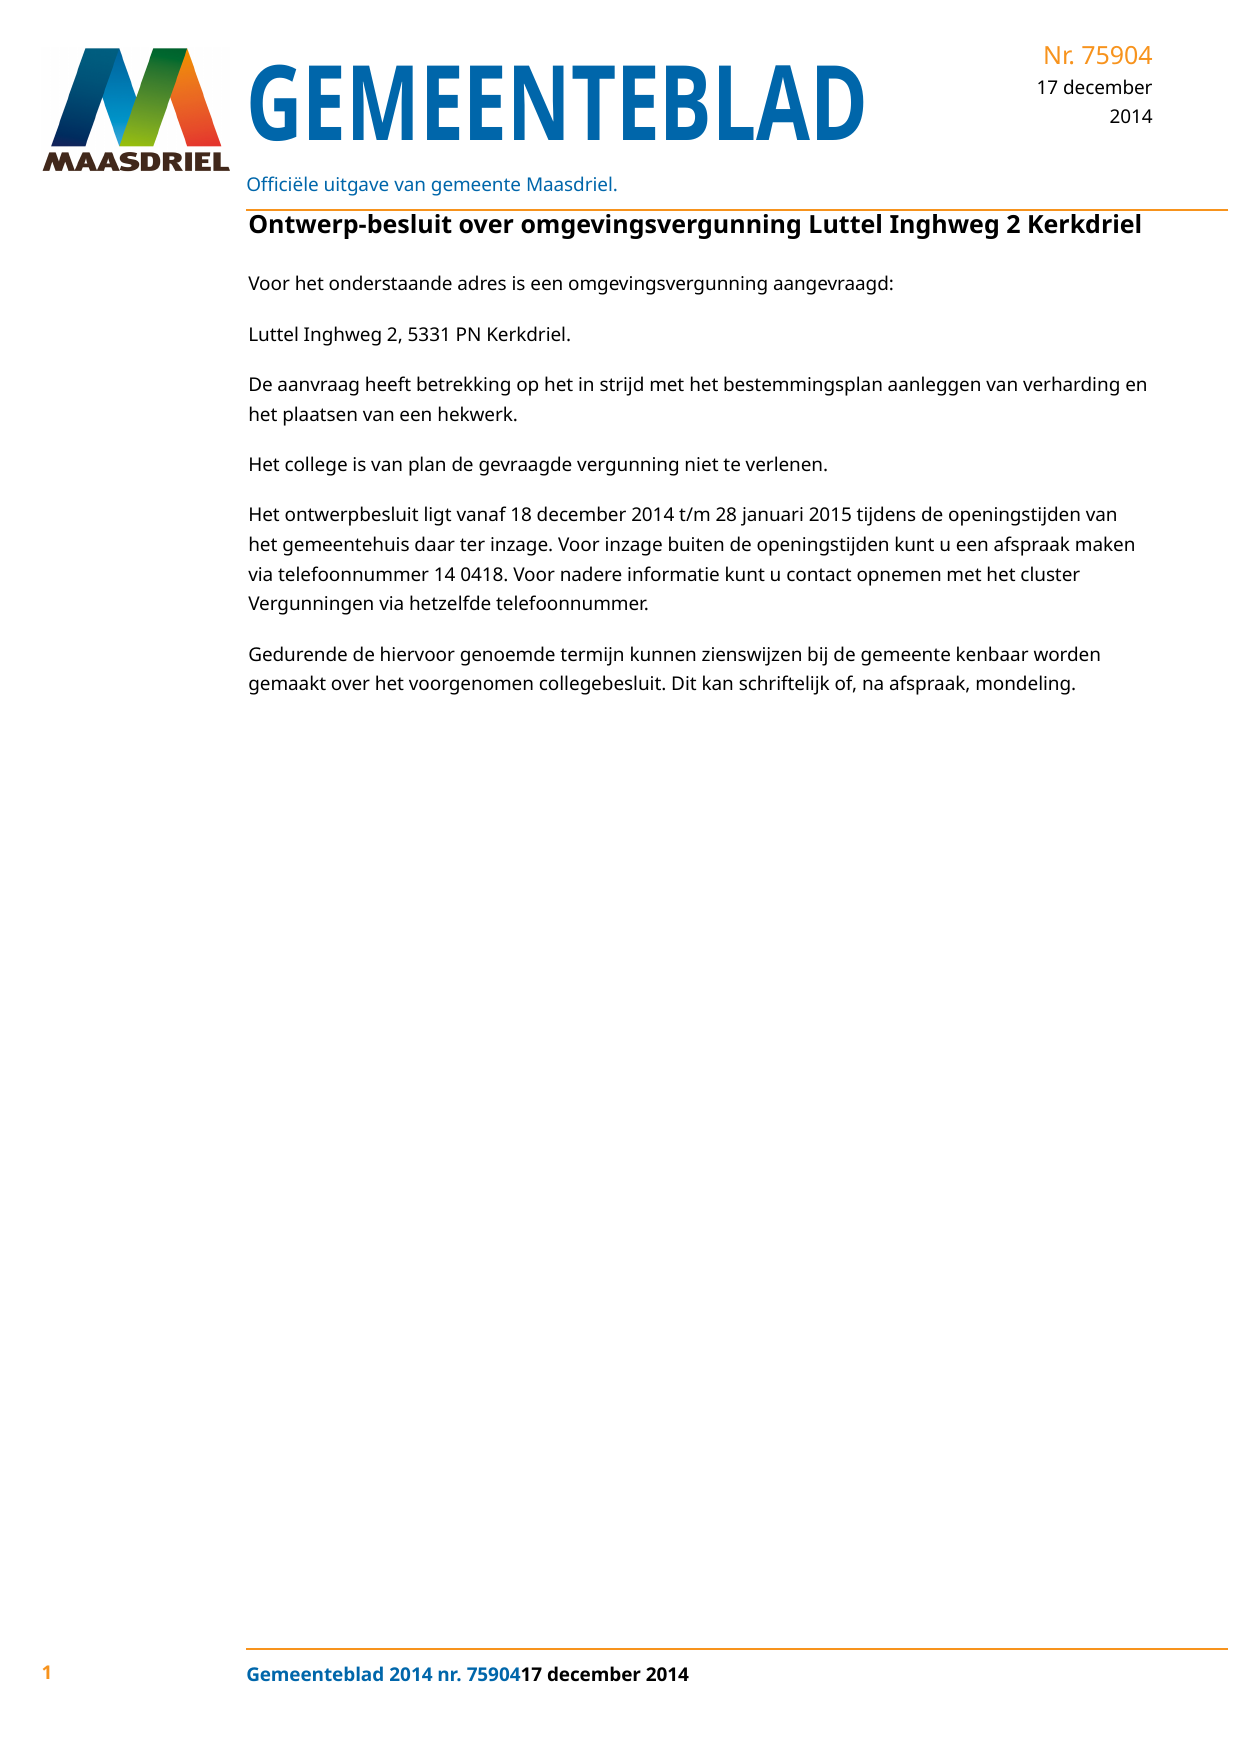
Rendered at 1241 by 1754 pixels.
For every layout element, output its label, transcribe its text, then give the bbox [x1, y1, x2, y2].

text Gedurende de hiervoor genoemde termijn kunnen zienswijzen bij de gemeente kenbaar worden gemaakt over het voorgenomen collegebesluit. Dit kan schriftelijk of, na afspraak, mondeling. [248, 641, 1152, 696]
text Het college is van plan de gevraagde vergunning niet te verlenen. [248, 451, 1152, 477]
text Voor het onderstaande adres is een omgevingsvergunning aangevraagd: [248, 270, 1152, 296]
text Het ontwerpbesluit ligt vanaf 18 december 2014 t/m 28 januari 2015 tijdens de openingstijden van het gemeentehuis daar ter inzage. Voor inzage buiten de openingstijden kunt u een afspraak maken via telefoonnummer 14 0418. Voor nadere informatie kunt u contact opnemen met het cluster Vergunningen via hetzelfde telefoonnummer. [248, 502, 1152, 616]
text Ontwerp-besluit over omgevingsvergunning Luttel Inghweg 2 Kerkdriel [248, 211, 1152, 241]
text Luttel Inghweg 2, 5331 PN Kerkdriel. [248, 321, 1152, 346]
text De aanvraag heeft betrekking op het in strijd met het bestemmingsplan aanleggen van verharding en het plaatsen van een hekwerk. [248, 371, 1152, 426]
picture [41, 47, 231, 172]
